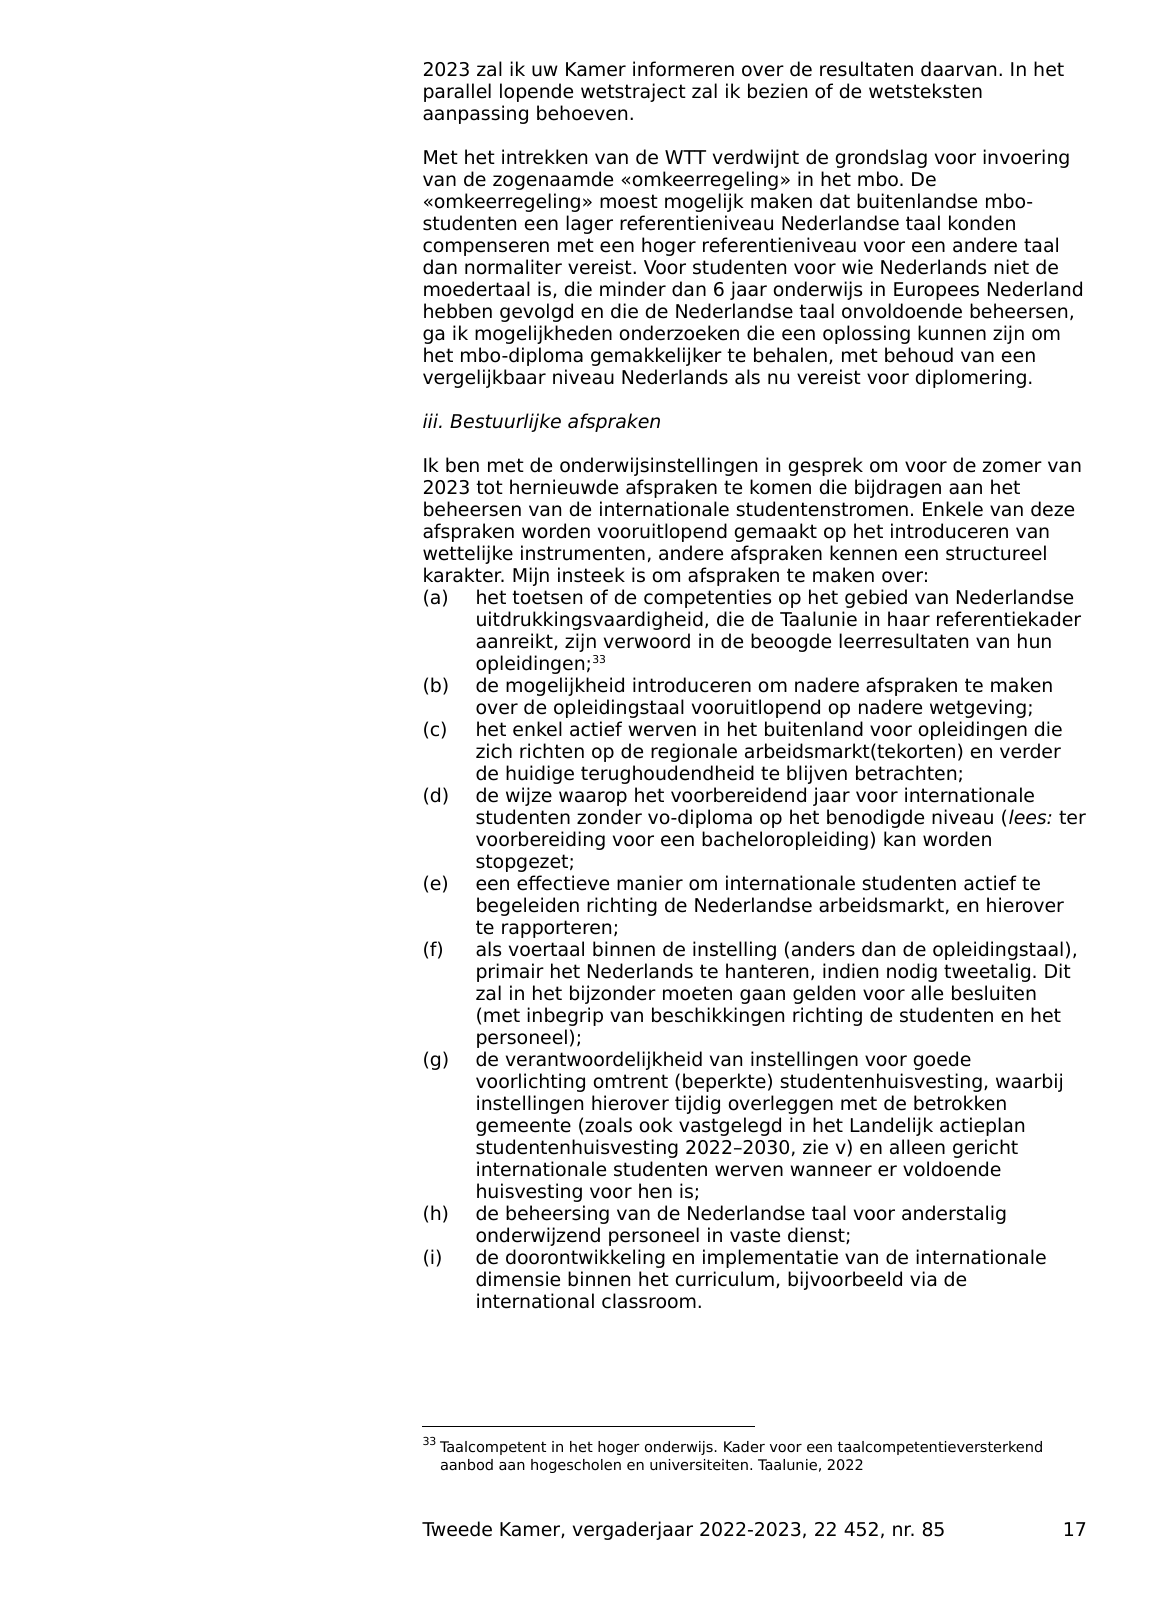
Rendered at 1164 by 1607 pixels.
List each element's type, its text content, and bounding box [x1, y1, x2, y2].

text (f) als voertaal binnen de instelling (anders dan de opleidingstaal), primair het Nederlands te hanteren, indien nodig tweetalig. Dit zal in het bijzonder moeten gaan gelden voor alle besluiten (met inbegrip van beschikkingen richting de studenten en het personeel); [422, 939, 1087, 1049]
text (h) de beheersing van de Nederlandse taal voor anderstalig onderwijzend personeel in vaste dienst; [422, 1203, 1087, 1247]
text (d) de wijze waarop het voorbereidend jaar voor internationale studenten zonder vo-diploma op het benodigde niveau (lees: ter voorbereiding voor een bacheloropleiding) kan worden stopgezet; [422, 785, 1087, 873]
text (i) de doorontwikkeling en implementatie van de internationale dimensie binnen het curriculum, bijvoorbeeld via de international classroom. [422, 1247, 1087, 1312]
text (e) een effectieve manier om internationale studenten actief te begeleiden richting de Nederlandse arbeidsmarkt, en hierover te rapporteren; [422, 873, 1087, 939]
subtitle iii. Bestuurlijke afspraken [422, 411, 1087, 433]
text (g) de verantwoordelijkheid van instellingen voor goede voorlichting omtrent (beperkte) studentenhuisvesting, waarbij instellingen hierover tijdig overleggen met de betrokken gemeente (zoals ook vastgelegd in het Landelijk actieplan studentenhuisvesting 2022–2030, zie v) en alleen gericht internationale studenten werven wanneer er voldoende huisvesting voor hen is; [422, 1049, 1087, 1203]
text (a) het toetsen of de competenties op het gebied van Nederlandse uitdrukkingsvaardigheid, die de Taalunie in haar referentiekader aanreikt, zijn verwoord in de beoogde leerresultaten van hun opleidingen; [422, 587, 1087, 675]
text Ik ben met de onderwijsinstellingen in gesprek om voor de zomer van 2023 tot hernieuwde afspraken te komen die bijdragen aan het beheersen van de internationale studentenstromen. Enkele van deze afspraken worden vooruitlopend gemaakt op het introduceren van wettelijke instrumenten, andere afspraken kennen een structureel karakter. Mijn insteek is om afspraken te maken over: [422, 455, 1087, 587]
text Met het intrekken van de WTT verdwijnt de grondslag voor invoering van de zogenaamde «omkeerregeling» in het mbo. De «omkeerregeling» moest mogelijk maken dat buitenlandse mbo-studenten een lager referentieniveau Nederlandse taal konden compenseren met een hoger referentieniveau voor een andere taal dan normaliter vereist. Voor studenten voor wie Nederlands niet de moedertaal is, die minder dan 6 jaar onderwijs in Europees Nederland hebben gevolgd en die de Nederlandse taal onvoldoende beheersen, ga ik mogelijkheden onderzoeken die een oplossing kunnen zijn om het mbo-diploma gemakkelijker te behalen, met behoud van een vergelijkbaar niveau Nederlands als nu vereist voor diplomering. [422, 147, 1087, 389]
text (c) het enkel actief werven in het buitenland voor opleidingen die zich richten op de regionale arbeidsmarkt(tekorten) en verder de huidige terughoudendheid te blijven betrachten; [422, 719, 1087, 785]
text 2023 zal ik uw Kamer informeren over de resultaten daarvan. In het parallel lopende wetstraject zal ik bezien of de wetsteksten aanpassing behoeven. [422, 59, 1087, 125]
text (b) de mogelijkheid introduceren om nadere afspraken te maken over de opleidingstaal vooruitlopend op nadere wetgeving; [422, 675, 1087, 719]
text Taalcompetent in het hoger onderwijs. Kader voor een taalcompetentieversterkend aanbod aan hogescholen en universiteiten. Taalunie, 2022 [422, 1435, 1087, 1474]
